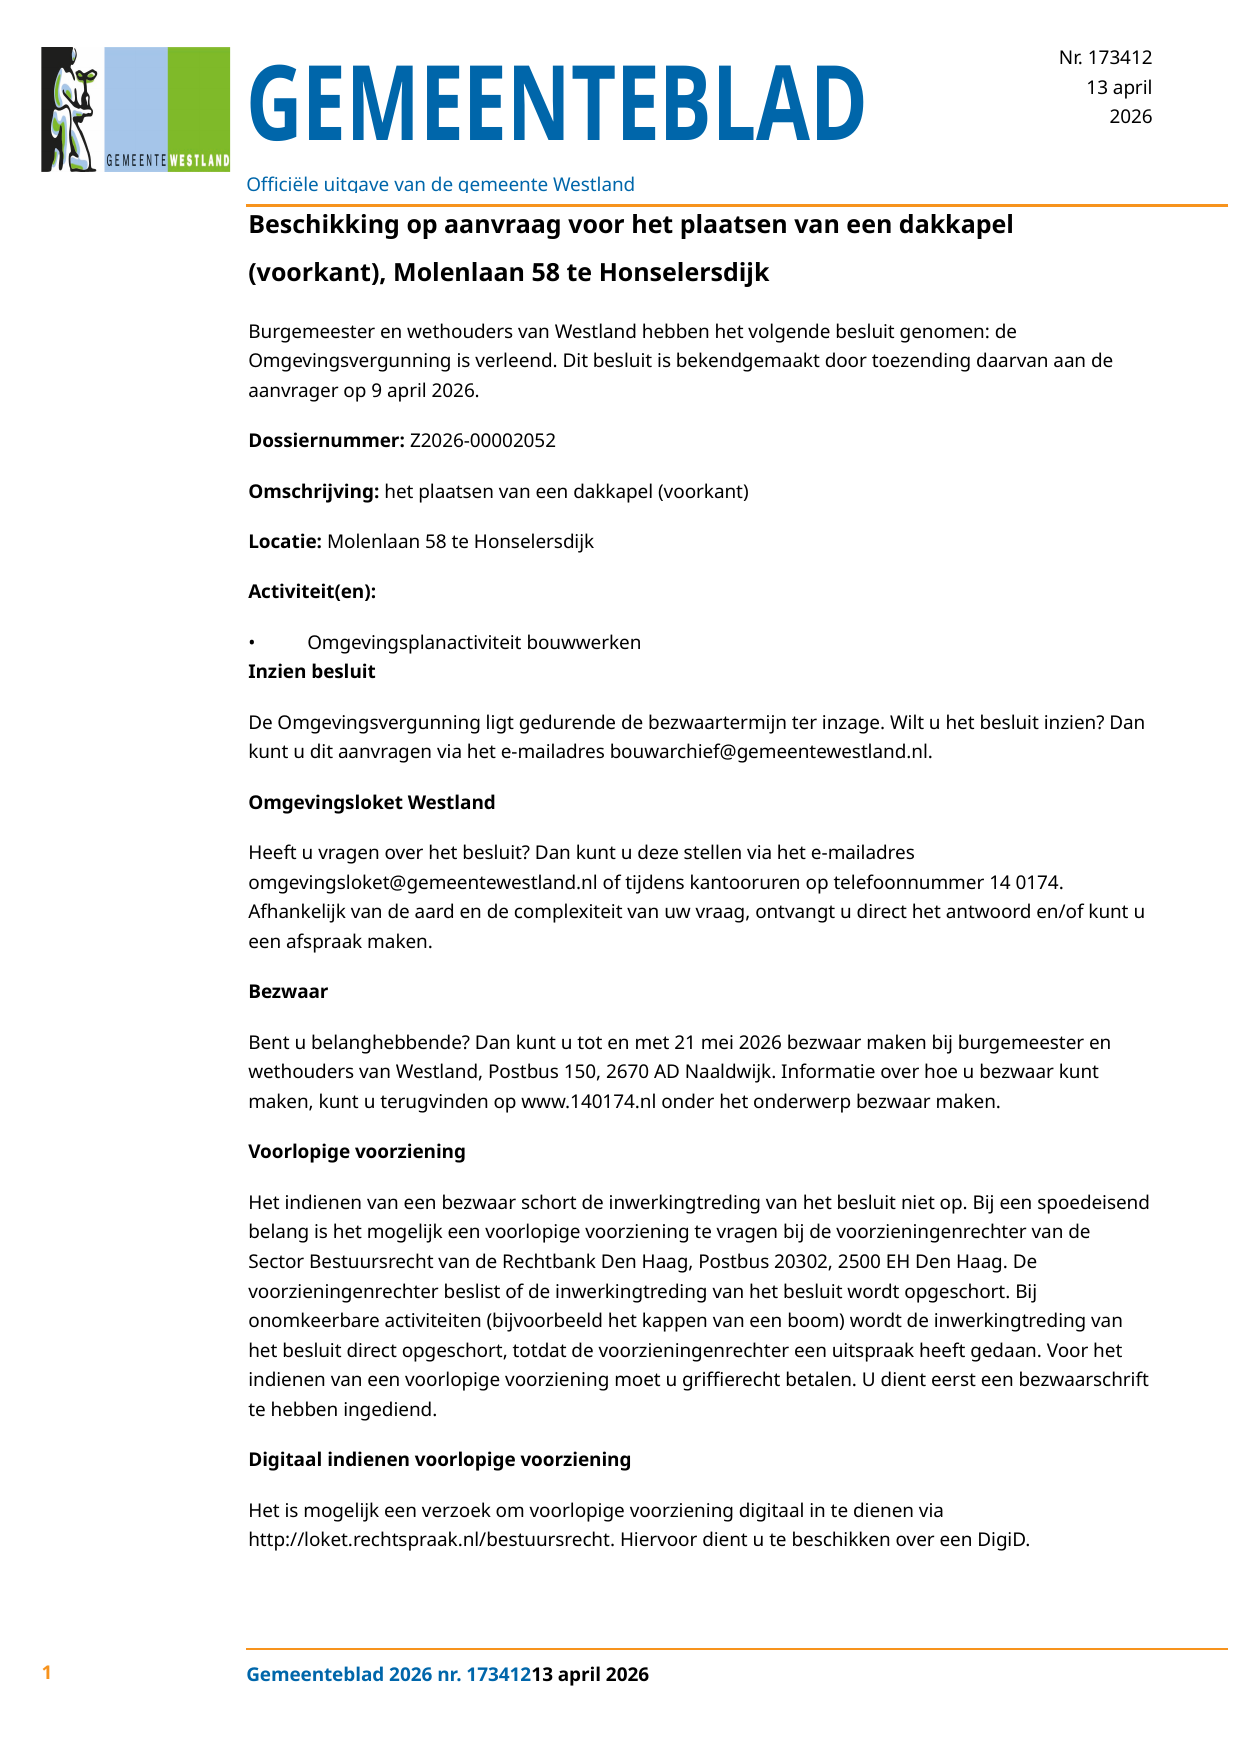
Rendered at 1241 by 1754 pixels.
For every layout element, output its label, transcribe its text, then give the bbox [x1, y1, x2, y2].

text Dossiernummer: Z2026-00002052 [248, 427, 1152, 453]
text Burgemeester en wethouders van Westland hebben het volgende besluit genomen: de Omgevingsvergunning is verleend. Dit besluit is bekendgemaakt door toezending daarvan aan de aanvrager op 9 april 2026. [248, 318, 1152, 403]
text Inzien besluit [248, 659, 1152, 684]
text Digitaal indienen voorlopige voorziening [248, 1447, 1152, 1472]
text Omschrijving: het plaatsen van een dakkapel (voorkant) [248, 478, 1152, 504]
list Omgevingsplanactiviteit bouwwerken [248, 629, 1152, 655]
text Omgevingsloket Westland [248, 789, 1152, 815]
picture [41, 47, 231, 172]
text De Omgevingsvergunning ligt gedurende de bezwaartermijn ter inzage. Wilt u het besluit inzien? Dan kunt u dit aanvragen via het e-mailadres bouwarchief@gemeentewestland.nl. [248, 709, 1152, 764]
text Locatie: Molenlaan 58 te Honselersdijk [248, 528, 1152, 554]
text Bent u belanghebbende? Dan kunt u tot en met 21 mei 2026 bezwaar maken bij burgemeester en wethouders van Westland, Postbus 150, 2670 AD Naaldwijk. Informatie over hoe u bezwaar kunt maken, kunt u terugvinden op www.140174.nl onder het onderwerp bezwaar maken. [248, 1029, 1152, 1114]
text Bezwaar [248, 979, 1152, 1004]
text Activiteit(en): [248, 579, 1152, 604]
text Voorlopige voorziening [248, 1139, 1152, 1164]
text Heeft u vragen over het besluit? Dan kunt u deze stellen via het e-mailadres omgevingsloket@gemeentewestland.nl of tijdens kantooruren op telefoonnummer 14 0174. Afhankelijk van de aard en de complexiteit van uw vraag, ontvangt u direct het antwoord en/of kunt u een afspraak maken. [248, 839, 1152, 954]
text Het is mogelijk een verzoek om voorlopige voorziening digitaal in te dienen via http://loket.rechtspraak.nl/bestuursrecht. Hiervoor dient u te beschikken over een DigiD. [248, 1497, 1152, 1552]
text Beschikking op aanvraag voor het plaatsen van een dakkapel (voorkant), Molenlaan 58 te Honselersdijk [248, 207, 1152, 288]
text Het indienen van een bezwaar schort de inwerkingtreding van het besluit niet op. Bij een spoedeisend belang is het mogelijk een voorlopige voorziening te vragen bij de voorzieningenrechter van de Sector Bestuursrecht van de Rechtbank Den Haag, Postbus 20302, 2500 EH Den Haag. De voorzieningenrechter beslist of de inwerkingtreding van het besluit wordt opgeschort. Bij onomkeerbare activiteiten (bijvoorbeeld het kappen van een boom) wordt de inwerkingtreding van het besluit direct opgeschort, totdat de voorzieningenrechter een uitspraak heeft gedaan. Voor het indienen van een voorlopige voorziening moet u griffierecht betalen. U dient eerst een bezwaarschrift te hebben ingediend. [248, 1189, 1152, 1422]
